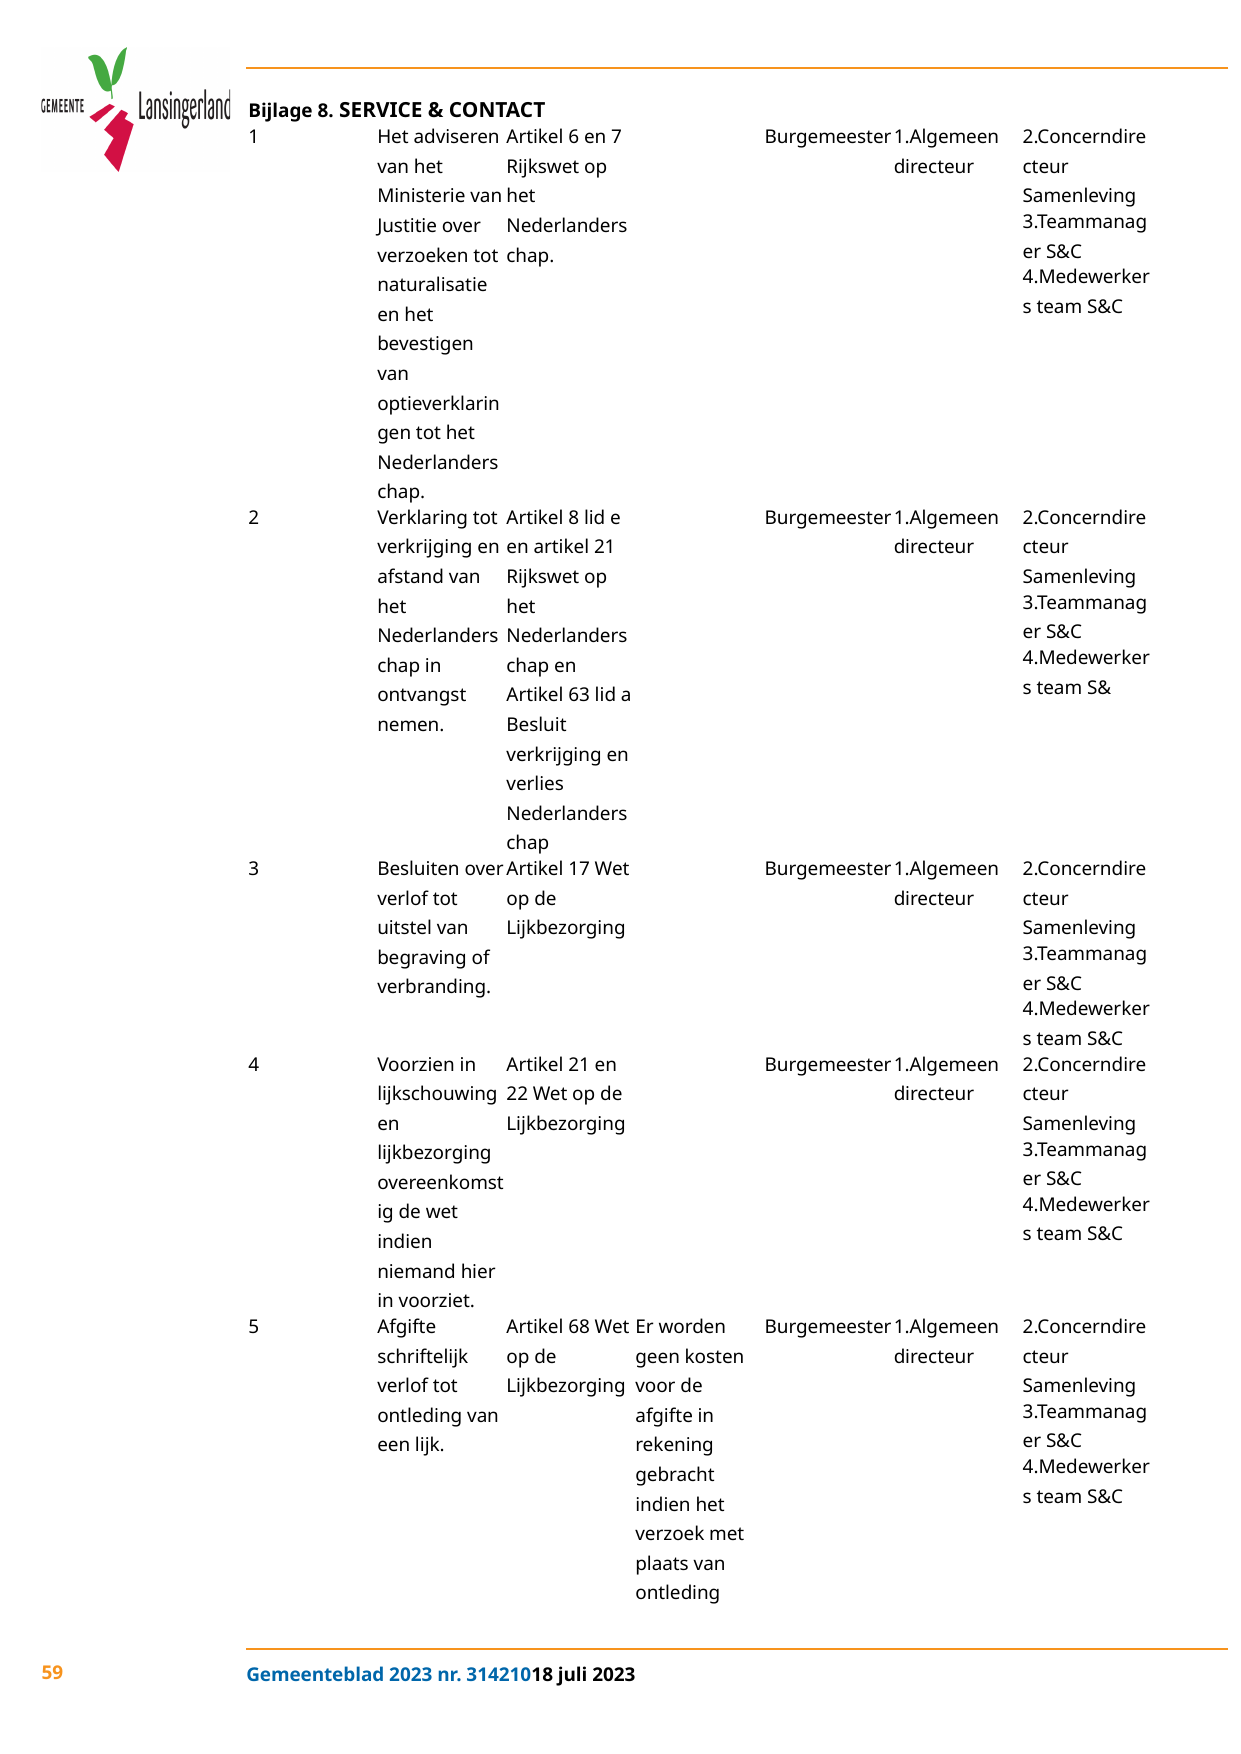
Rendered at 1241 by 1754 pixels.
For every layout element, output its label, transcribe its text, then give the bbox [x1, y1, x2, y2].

table_cell Burgemeester [764, 855, 893, 1051]
table_header 2.Concerndirecteur Samenleving [1023, 124, 1152, 208]
table_cell [635, 1051, 764, 1313]
table_cell 5 [248, 1313, 377, 1605]
table_cell 4.Medewerkers team S&C [1023, 996, 1152, 1051]
table_cell 4.Medewerkers team S& [1023, 644, 1152, 855]
table_cell 3.Teammanager S&C [1023, 589, 1152, 644]
table_cell Er worden geen kosten voor de afgifte in rekening gebracht indien het verzoek met plaats van ontleding [635, 1313, 764, 1605]
table_cell Artikel 8 lid e en artikel 21 Rijkswet op het Nederlanderschap en Artikel 63 lid a Besluit verkrijging en verlies Nederlanderschap [506, 504, 635, 855]
picture [41, 47, 231, 172]
table_cell 4.Medewerkers team S&C [1023, 264, 1152, 504]
table_cell 4.Medewerkers team S&C [1023, 1191, 1152, 1313]
table_cell 1.Algemeen directeur [894, 504, 1022, 855]
table_cell 4 [248, 1051, 377, 1313]
table_cell Burgemeester [764, 1313, 893, 1605]
table_cell 2 [248, 504, 377, 855]
table_header Burgemeester [764, 124, 893, 504]
table_cell Besluiten over verlof tot uitstel van begraving of verbranding. [377, 855, 506, 1051]
table_cell 1.Algemeen directeur [894, 1051, 1022, 1313]
table_cell Artikel 21 en 22 Wet op de Lijkbezorging [506, 1051, 635, 1313]
table_cell 3.Teammanager S&C [1023, 208, 1152, 264]
table_cell Voorzien in lijkschouwing en lijkbezorging overeenkomstig de wet indien niemand hier in voorziet. [377, 1051, 506, 1313]
table_cell Afgifte schriftelijk verlof tot ontleding van een lijk. [377, 1313, 506, 1605]
table_cell Burgemeester [764, 504, 893, 855]
table_header [635, 124, 764, 504]
table_cell 1.Algemeen directeur [894, 1313, 1022, 1605]
table_cell 3 [248, 855, 377, 1051]
table_cell 2.Concerndirecteur Samenleving [1023, 1051, 1152, 1136]
table_cell 2.Concerndirecteur Samenleving [1023, 504, 1152, 589]
table_cell Artikel 68 Wet op de Lijkbezorging [506, 1313, 635, 1605]
table_cell [635, 855, 764, 1051]
table_cell 3.Teammanager S&C [1023, 1398, 1152, 1453]
table_cell 2.Concerndirecteur Samenleving [1023, 1313, 1152, 1398]
table_header 1.Algemeen directeur [894, 124, 1022, 504]
table_cell 3.Teammanager S&C [1023, 940, 1152, 996]
table_cell [635, 504, 764, 855]
table_cell 2.Concerndirecteur Samenleving [1023, 855, 1152, 940]
table_cell 1.Algemeen directeur [894, 855, 1022, 1051]
table_cell Burgemeester [764, 1051, 893, 1313]
table_cell Verklaring tot verkrijging en afstand van het Nederlanderschap in ontvangst nemen. [377, 504, 506, 855]
table_cell 4.Medewerkers team S&C [1023, 1454, 1152, 1605]
table_header Het adviseren van het Ministerie van Justitie over verzoeken tot naturalisatie en het bevestigen van optieverklaringen tot het Nederlanderschap. [377, 124, 506, 504]
table_header 1 [248, 124, 377, 504]
table_cell 3.Teammanager S&C [1023, 1136, 1152, 1191]
text Bijlage 8. SERVICE & CONTACT [248, 95, 1152, 123]
table_cell Artikel 17 Wet op de Lijkbezorging [506, 855, 635, 1051]
table_header Artikel 6 en 7 Rijkswet op het Nederlanderschap. [506, 124, 635, 504]
